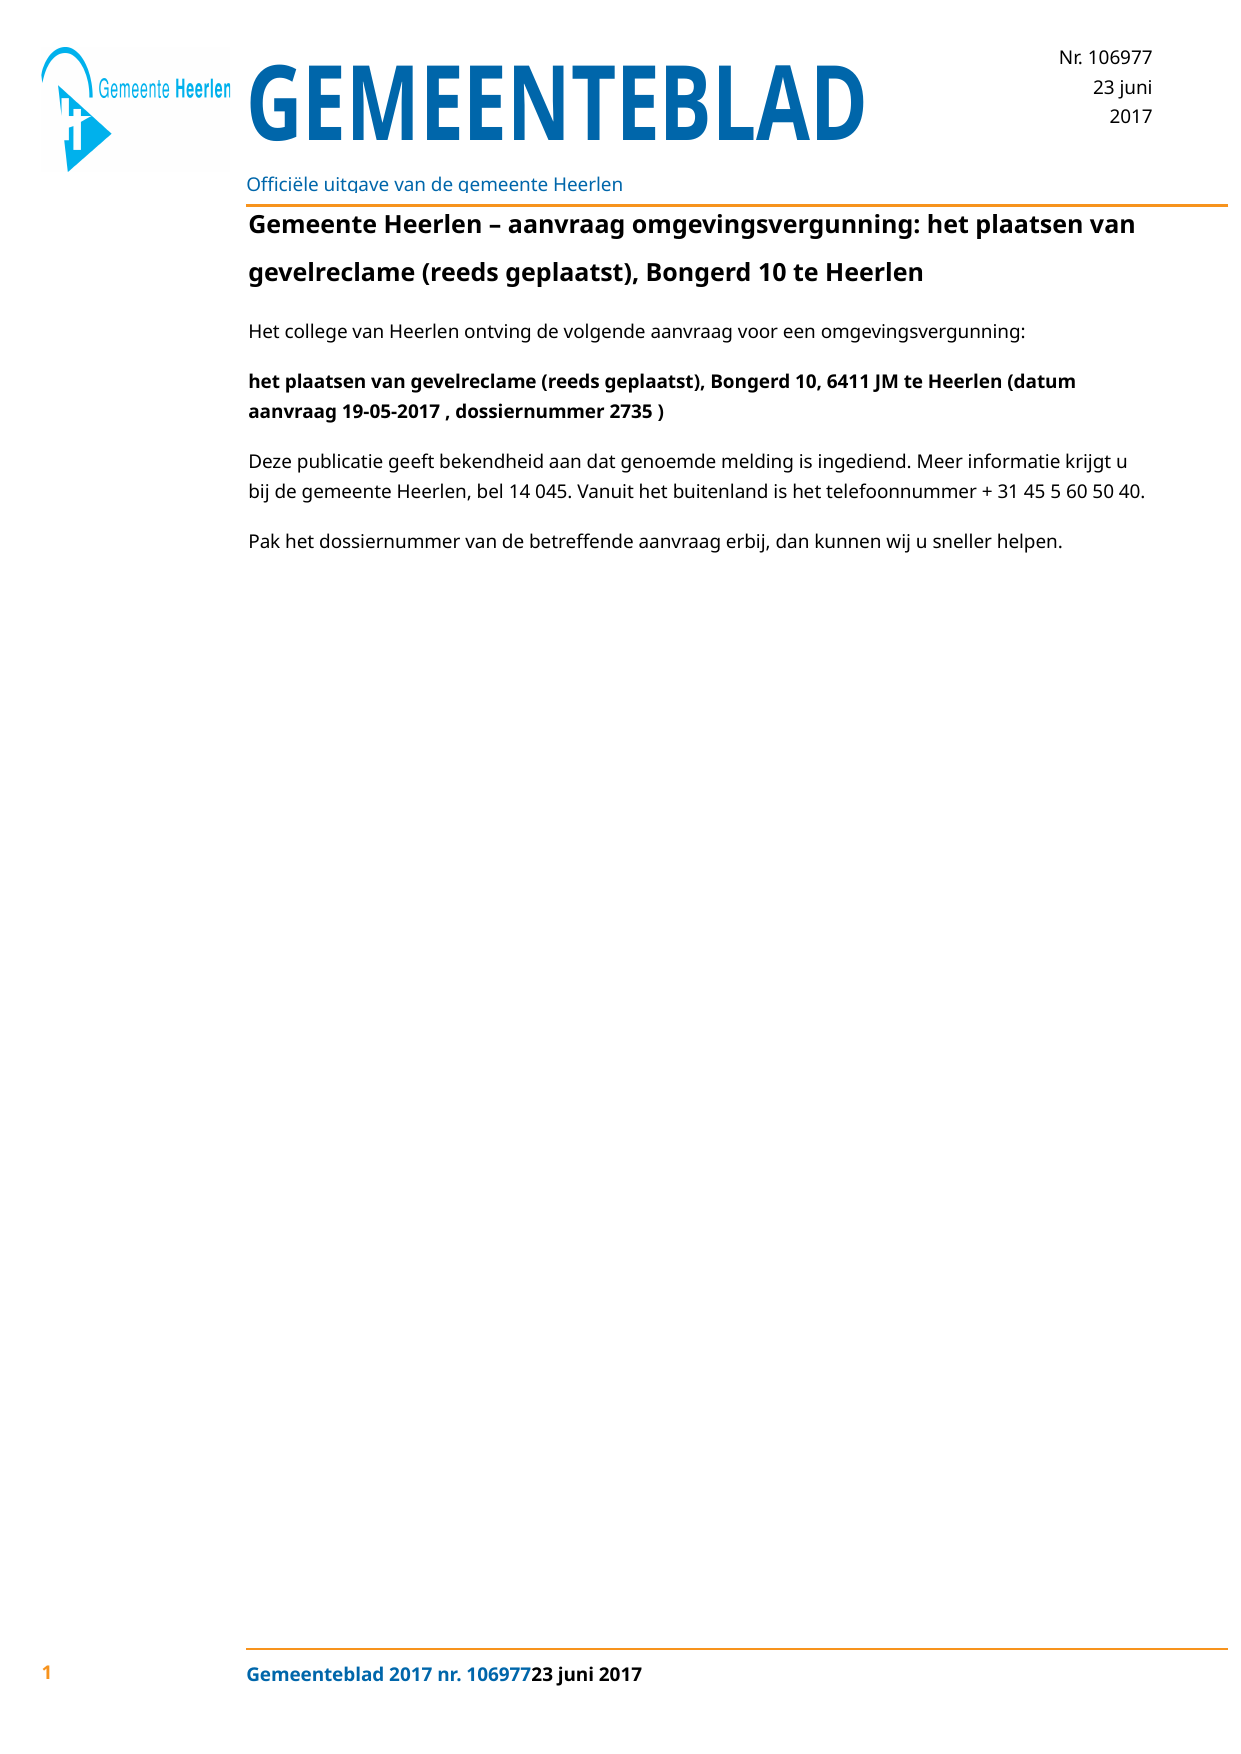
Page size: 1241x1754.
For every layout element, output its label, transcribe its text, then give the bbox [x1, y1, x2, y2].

text het plaatsen van gevelreclame (reeds geplaatst), Bongerd 10, 6411 JM te Heerlen (datum aanvraag 19-05-2017 , dossiernummer 2735 ) [248, 368, 1152, 424]
text Gemeente Heerlen – aanvraag omgevingsvergunning: het plaatsen van gevelreclame (reeds geplaatst), Bongerd 10 te Heerlen [248, 207, 1152, 288]
text Pak het dossiernummer van de betreffende aanvraag erbij, dan kunnen wij u sneller helpen. [248, 528, 1152, 554]
text Deze publicatie geeft bekendheid aan dat genoemde melding is ingediend. Meer informatie krijgt u bij de gemeente Heerlen, bel 14 045. Vanuit het buitenland is het telefoonnummer + 31 45 5 60 50 40. [248, 448, 1152, 504]
picture [41, 47, 58, 70]
picture [41, 47, 231, 172]
text Het college van Heerlen ontving de volgende aanvraag voor een omgevingsvergunning: [248, 318, 1152, 344]
